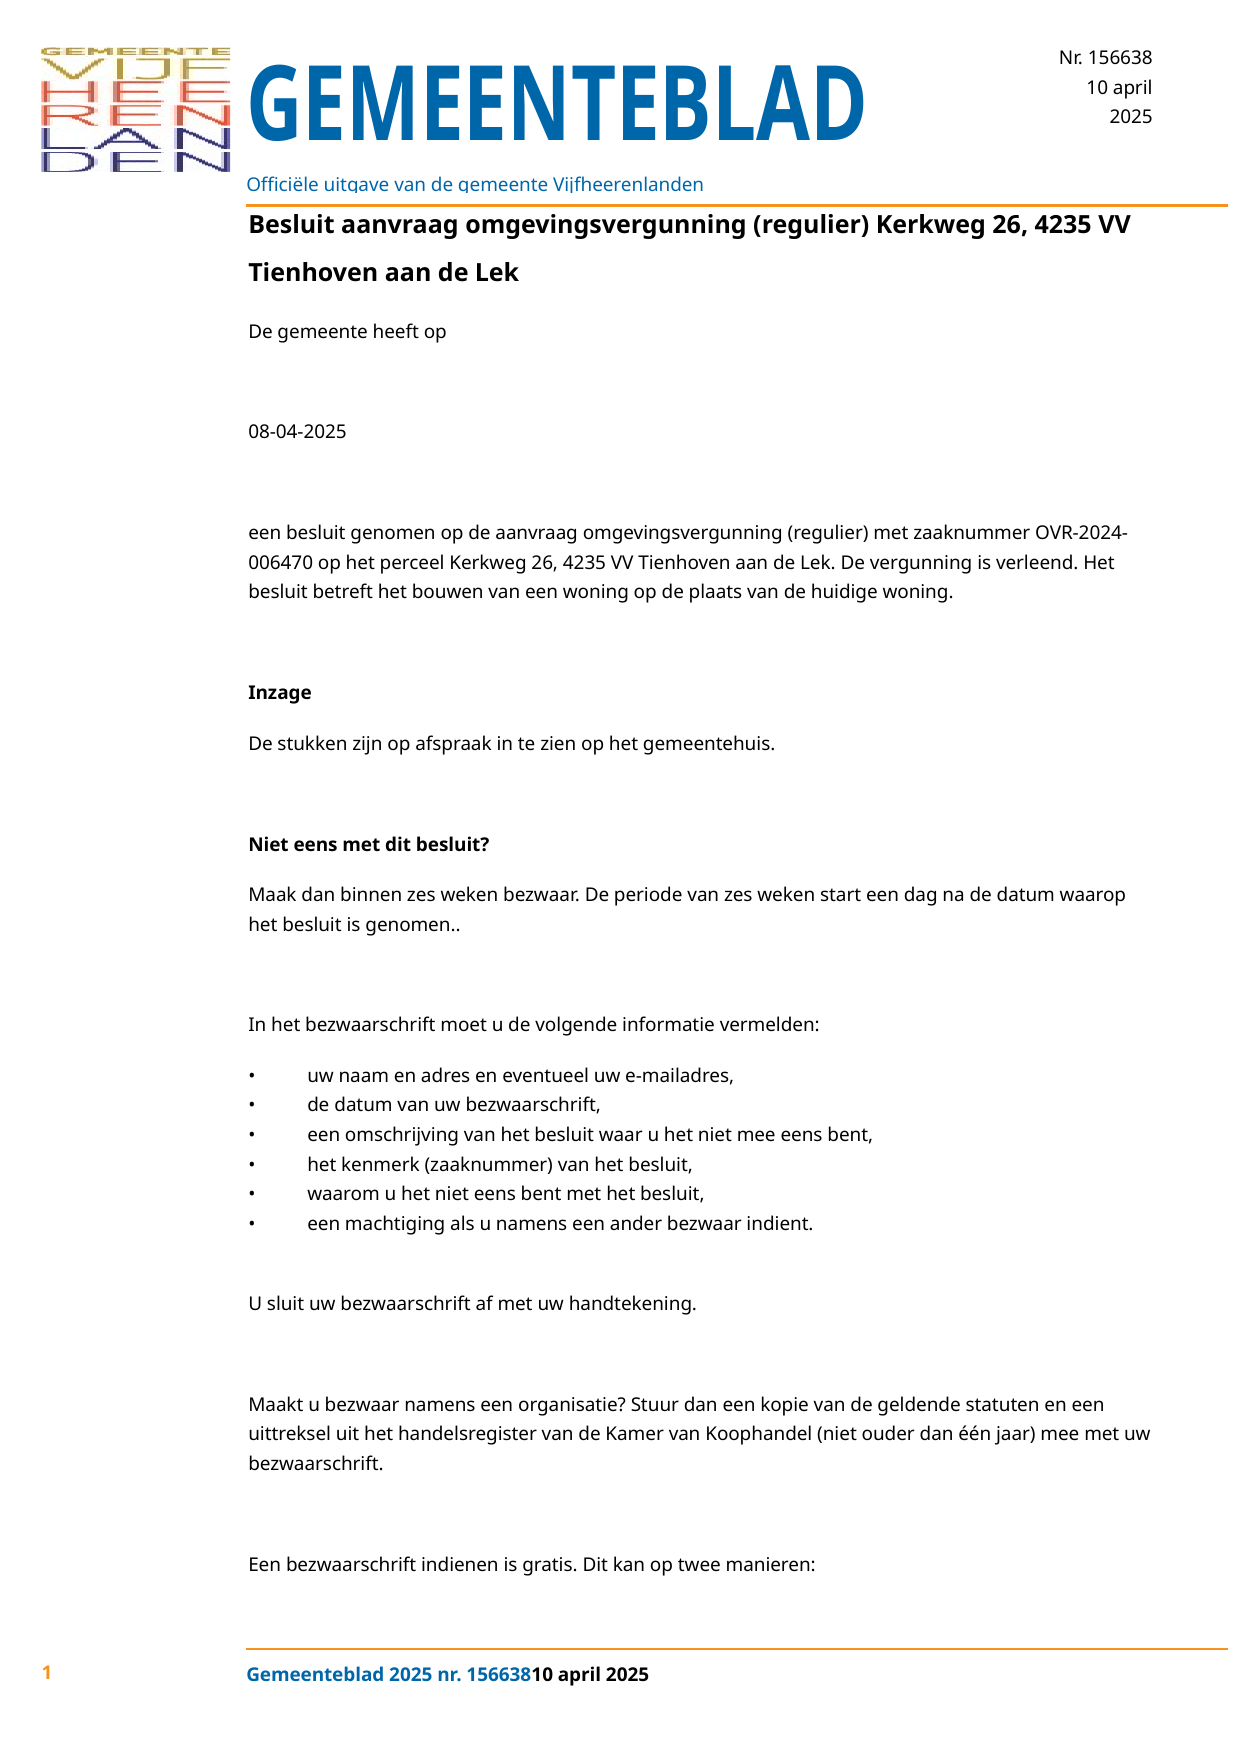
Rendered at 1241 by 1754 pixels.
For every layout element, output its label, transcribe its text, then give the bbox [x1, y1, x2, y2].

list uw naam en adres en eventueel uw e-mailadres, [248, 1062, 1152, 1088]
text Niet eens met dit besluit? [248, 831, 1152, 857]
text Inzage [248, 679, 1152, 705]
text een besluit genomen op de aanvraag omgevingsvergunning (regulier) met zaaknummer OVR-2024-006470 op het perceel Kerkweg 26, 4235 VV Tienhoven aan de Lek. De vergunning is verleend. Het besluit betreft het bouwen van een woning op de plaats van de huidige woning. [248, 519, 1152, 604]
list een omschrijving van het besluit waar u het niet mee eens bent, [248, 1121, 1152, 1147]
list een machtiging als u namens een ander bezwaar indient. [248, 1210, 1152, 1236]
text De stukken zijn op afspraak in te zien op het gemeentehuis. [248, 730, 1152, 756]
text U sluit uw bezwaarschrift af met uw handtekening. [248, 1290, 1152, 1316]
list het kenmerk (zaaknummer) van het besluit, [248, 1151, 1152, 1177]
text In het bezwaarschrift moet u de volgende informatie vermelden: [248, 1012, 1152, 1037]
picture [41, 47, 231, 172]
text Maak dan binnen zes weken bezwaar. De periode van zes weken start een dag na de datum waarop het besluit is genomen.. [248, 881, 1152, 937]
text Besluit aanvraag omgevingsvergunning (regulier) Kerkweg 26, 4235 VV Tienhoven aan de Lek [248, 207, 1152, 288]
text Maakt u bezwaar namens een organisatie? Stuur dan een kopie van de geldende statuten en een uittreksel uit het handelsregister van de Kamer van Koophandel (niet ouder dan één jaar) mee met uw bezwaarschrift. [248, 1391, 1152, 1476]
text Een bezwaarschrift indienen is gratis. Dit kan op twee manieren: [248, 1551, 1152, 1577]
list de datum van uw bezwaarschrift, [248, 1092, 1152, 1117]
list waarom u het niet eens bent met het besluit, [248, 1180, 1152, 1206]
text De gemeente heeft op [248, 318, 1152, 344]
text 08-04-2025 [248, 419, 1152, 444]
